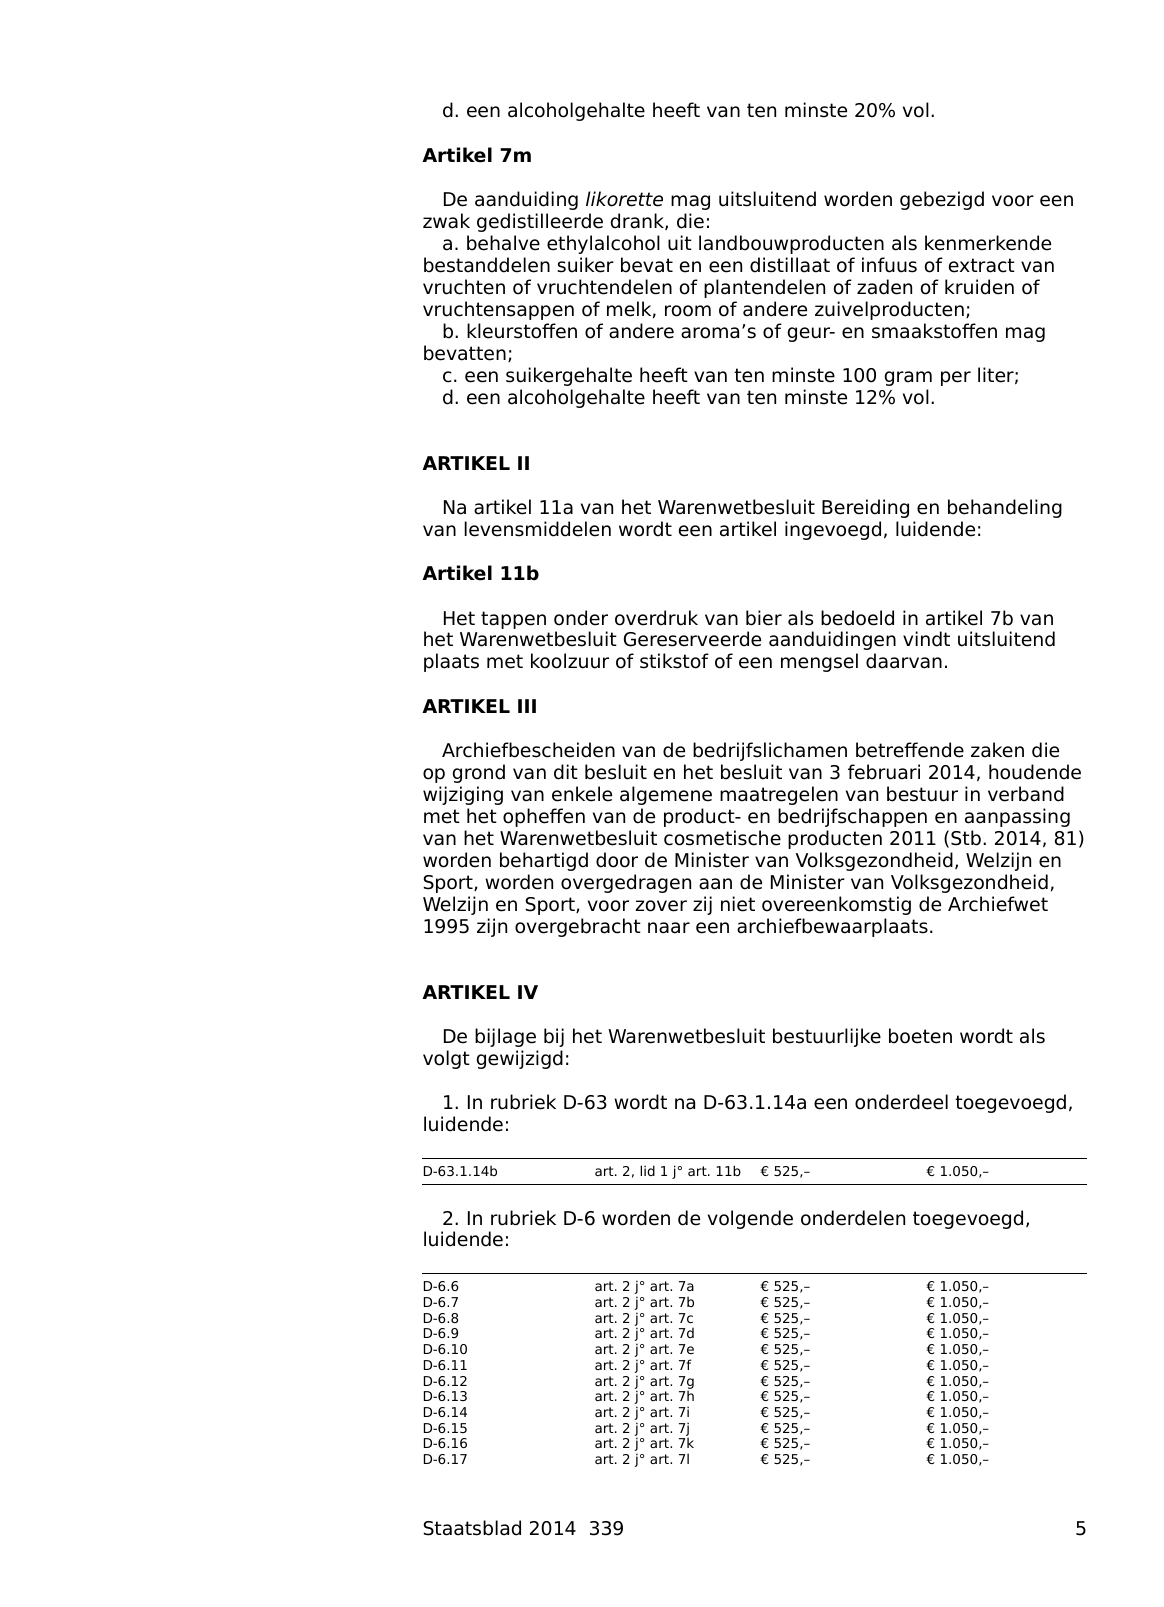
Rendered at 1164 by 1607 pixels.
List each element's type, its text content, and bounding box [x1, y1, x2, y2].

table_cell € 1.050,– [921, 1358, 1087, 1373]
text d. een alcoholgehalte heeft van ten minste 20% vol. [422, 100, 1087, 122]
table_header € 1.050,– [921, 1159, 1087, 1184]
table_cell € 525,– [754, 1310, 921, 1326]
table_cell € 525,– [754, 1342, 921, 1358]
table_cell D-6.11 [422, 1358, 588, 1373]
table_cell art. 2 j° art. 7c [588, 1310, 754, 1326]
table_cell € 1.050,– [921, 1452, 1087, 1468]
table_cell € 1.050,– [921, 1373, 1087, 1389]
text De aanduiding likorette mag uitsluitend worden gebezigd voor een zwak gedistilleerde drank, die: [422, 189, 1087, 233]
table_cell D-6.17 [422, 1452, 588, 1468]
table_cell € 525,– [754, 1389, 921, 1405]
table_cell D-6.16 [422, 1436, 588, 1452]
table_cell € 1.050,– [921, 1326, 1087, 1342]
text d. een alcoholgehalte heeft van ten minste 12% vol. [422, 387, 1087, 408]
text De bijlage bij het Warenwetbesluit bestuurlijke boeten wordt als volgt gewijzigd: [422, 1026, 1087, 1070]
table_cell D-6.15 [422, 1421, 588, 1436]
table_header € 1.050,– [921, 1274, 1087, 1295]
table_cell D-6.12 [422, 1373, 588, 1389]
table_cell art. 2 j° art. 7k [588, 1436, 754, 1452]
table_cell € 525,– [754, 1421, 921, 1436]
table_cell D-6.9 [422, 1326, 588, 1342]
subtitle ARTIKEL IV [422, 982, 1087, 1004]
table_cell art. 2 j° art. 7j [588, 1421, 754, 1436]
table_cell € 1.050,– [921, 1310, 1087, 1326]
table_cell € 1.050,– [921, 1342, 1087, 1358]
table_header € 525,– [754, 1159, 921, 1184]
text Het tappen onder overdruk van bier als bedoeld in artikel 7b van het Warenwetbesluit Gereserveerde aanduidingen vindt uitsluitend plaats met koolzuur of stikstof of een mengsel daarvan. [422, 607, 1087, 673]
text c. een suikergehalte heeft van ten minste 100 gram per liter; [422, 364, 1087, 387]
table_header D-63.1.14b [422, 1159, 588, 1184]
table_cell € 525,– [754, 1452, 921, 1468]
table_header D-6.6 [422, 1274, 588, 1295]
table_cell art. 2 j° art. 7f [588, 1358, 754, 1373]
table_cell art. 2 j° art. 7i [588, 1405, 754, 1421]
table_cell € 1.050,– [921, 1405, 1087, 1421]
table_cell D-6.7 [422, 1295, 588, 1310]
table_cell € 525,– [754, 1436, 921, 1452]
table_cell D-6.14 [422, 1405, 588, 1421]
table_cell D-6.13 [422, 1389, 588, 1405]
table_cell D-6.10 [422, 1342, 588, 1358]
table_cell D-6.8 [422, 1310, 588, 1326]
table_cell € 1.050,– [921, 1295, 1087, 1310]
table_cell art. 2 j° art. 7b [588, 1295, 754, 1310]
text 2. In rubriek D-6 worden de volgende onderdelen toegevoegd, luidende: [422, 1207, 1087, 1251]
table_cell € 525,– [754, 1373, 921, 1389]
table_cell € 525,– [754, 1295, 921, 1310]
text 1. In rubriek D-63 wordt na D-63.1.14a een onderdeel toegevoegd, luidende: [422, 1092, 1087, 1136]
table_cell € 525,– [754, 1358, 921, 1373]
subtitle Artikel 11b [422, 563, 1087, 585]
text b. kleurstoffen of andere aroma’s of geur- en smaakstoffen mag bevatten; [422, 321, 1087, 364]
subtitle Artikel 7m [422, 144, 1087, 167]
subtitle ARTIKEL II [422, 453, 1087, 475]
table_cell € 1.050,– [921, 1389, 1087, 1405]
table_cell € 1.050,– [921, 1421, 1087, 1436]
text Na artikel 11a van het Warenwetbesluit Bereiding en behandeling van levensmiddelen wordt een artikel ingevoegd, luidende: [422, 497, 1087, 541]
table_cell art. 2 j° art. 7h [588, 1389, 754, 1405]
table_cell art. 2 j° art. 7g [588, 1373, 754, 1389]
table_cell art. 2 j° art. 7l [588, 1452, 754, 1468]
text a. behalve ethylalcohol uit landbouwproducten als kenmerkende bestanddelen suiker bevat en een distillaat of infuus of extract van vruchten of vruchtendelen of plantendelen of zaden of kruiden of vruchtensappen of melk, room of andere zuivelproducten; [422, 233, 1087, 321]
table_header art. 2 j° art. 7a [588, 1274, 754, 1295]
table_cell € 525,– [754, 1326, 921, 1342]
table_cell € 1.050,– [921, 1436, 1087, 1452]
table_cell art. 2 j° art. 7e [588, 1342, 754, 1358]
subtitle ARTIKEL III [422, 696, 1087, 717]
table_cell art. 2 j° art. 7d [588, 1326, 754, 1342]
table_header € 525,– [754, 1274, 921, 1295]
table_cell € 525,– [754, 1405, 921, 1421]
text Archiefbescheiden van de bedrijfslichamen betreffende zaken die op grond van dit besluit en het besluit van 3 februari 2014, houdende wijziging van enkele algemene maatregelen van bestuur in verband met het opheffen van de product- en bedrijfschappen en aanpassing van het Warenwetbesluit cosmetische producten 2011 (Stb. 2014, 81) worden behartigd door de Minister van Volksgezondheid, Welzijn en Sport, worden overgedragen aan de Minister van Volksgezondheid, Welzijn en Sport, voor zover zij niet overeenkomstig de Archiefwet 1995 zijn overgebracht naar een archiefbewaarplaats. [422, 740, 1087, 937]
table_header art. 2, lid 1 j° art. 11b [588, 1159, 754, 1184]
